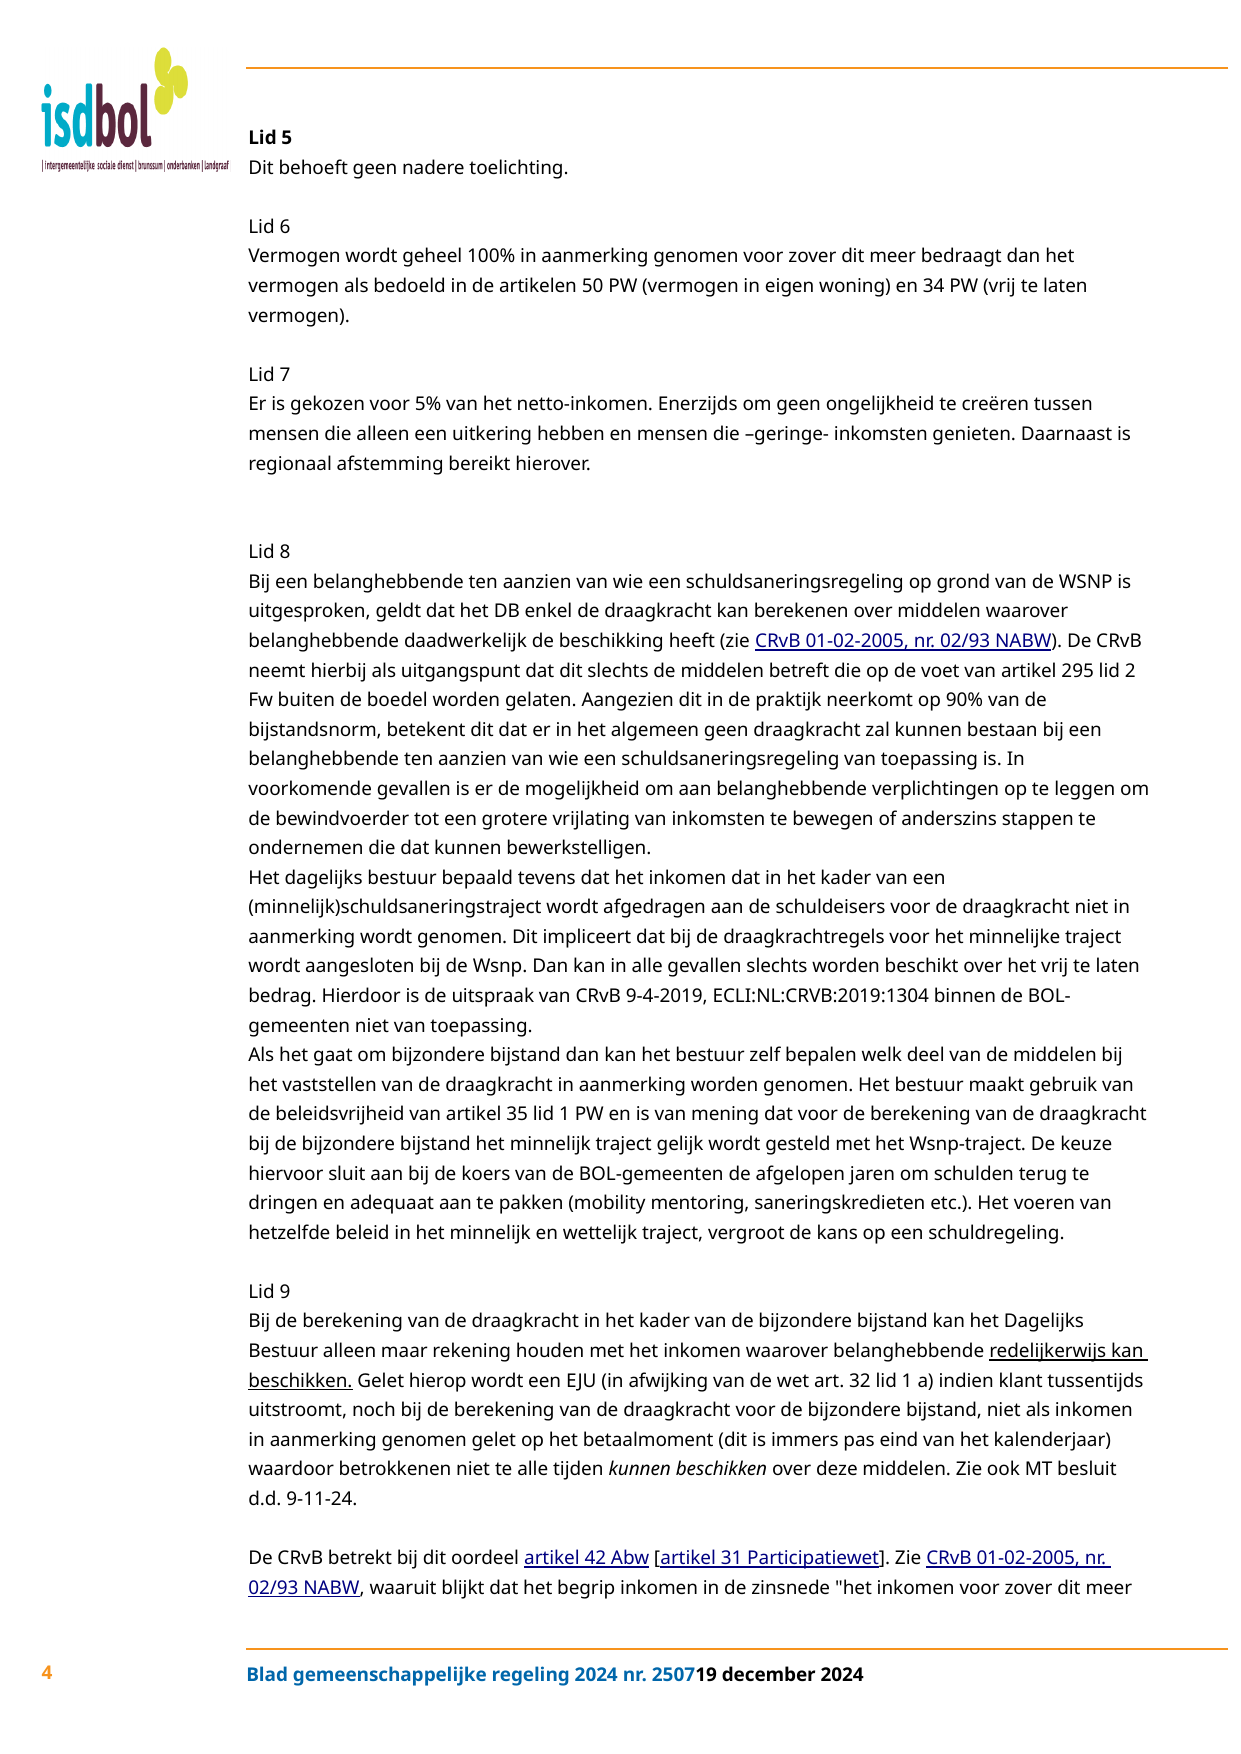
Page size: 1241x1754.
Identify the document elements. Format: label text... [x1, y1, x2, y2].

text Het dagelijks bestuur bepaald tevens dat het inkomen dat in het kader van een (minnelijk)schuldsaneringstraject wordt afgedragen aan de schuldeisers voor de draagkracht niet in aanmerking wordt genomen. Dit impliceert dat bij de draagkrachtregels voor het minnelijke traject wordt aangesloten bij de Wsnp. Dan kan in alle gevallen slechts worden beschikt over het vrij te laten bedrag. Hierdoor is de uitspraak van CRvB 9-4-2019, ECLI:NL:CRVB:2019:1304 binnen de BOL-gemeenten niet van toepassing. [248, 864, 1152, 1038]
text De CRvB betrekt bij dit oordeel artikel 42 Abw [artikel 31 Participatiewet]. Zie CRvB 01-02-2005, nr. 02/93 NABW, waaruit blijkt dat het begrip inkomen in de zinsnede "het inkomen voor zover dit meer [248, 1544, 1152, 1600]
text Lid 5 [248, 124, 1152, 150]
text Als het gaat om bijzondere bijstand dan kan het bestuur zelf bepalen welk deel van de middelen bij het vaststellen van de draagkracht in aanmerking worden genomen. Het bestuur maakt gebruik van de beleidsvrijheid van artikel 35 lid 1 PW en is van mening dat voor de berekening van de draagkracht bij de bijzondere bijstand het minnelijk traject gelijk wordt gesteld met het Wsnp-traject. De keuze hiervoor sluit aan bij de koers van de BOL-gemeenten de afgelopen jaren om schulden terug te dringen en adequaat aan te pakken (mobility mentoring, saneringskredieten etc.). Het voeren van hetzelfde beleid in het minnelijk en wettelijk traject, vergroot de kans op een schuldregeling. [248, 1041, 1152, 1245]
text Lid 8 [248, 538, 1152, 564]
text Bij een belanghebbende ten aanzien van wie een schuldsaneringsregeling op grond van de WSNP is uitgesproken, geldt dat het DB enkel de draagkracht kan berekenen over middelen waarover belanghebbende daadwerkelijk de beschikking heeft (zie CRvB 01-02-2005, nr. 02/93 NABW). De CRvB neemt hierbij als uitgangspunt dat dit slechts de middelen betreft die op de voet van artikel 295 lid 2 Fw buiten de boedel worden gelaten. Aangezien dit in de praktijk neerkomt op 90% van de bijstandsnorm, betekent dit dat er in het algemeen geen draagkracht zal kunnen bestaan bij een belanghebbende ten aanzien van wie een schuldsaneringsregeling van toepassing is. In voorkomende gevallen is er de mogelijkheid om aan belanghebbende verplichtingen op te leggen om de bewindvoerder tot een grotere vrijlating van inkomsten te bewegen of anderszins stappen te ondernemen die dat kunnen bewerkstelligen. [248, 568, 1152, 860]
text Er is gekozen voor 5% van het netto-inkomen. Enerzijds om geen ongelijkheid te creëren tussen mensen die alleen een uitkering hebben en mensen die –geringe- inkomsten genieten. Daarnaast is regionaal afstemming bereikt hierover. [248, 391, 1152, 476]
text Lid 6 [248, 213, 1152, 239]
text Lid 9 [248, 1278, 1152, 1304]
picture [41, 47, 231, 172]
text Dit behoeft geen nadere toelichting. [248, 154, 1152, 180]
text Vermogen wordt geheel 100% in aanmerking genomen voor zover dit meer bedraagt dan het vermogen als bedoeld in de artikelen 50 PW (vermogen in eigen woning) en 34 PW (vrij te laten vermogen). [248, 243, 1152, 328]
text Lid 7 [248, 361, 1152, 387]
text Bij de berekening van de draagkracht in het kader van de bijzondere bijstand kan het Dagelijks Bestuur alleen maar rekening houden met het inkomen waarover belanghebbende redelijkerwijs kan beschikken. Gelet hierop wordt een EJU (in afwijking van de wet art. 32 lid 1 a) indien klant tussentijds uitstroomt, noch bij de berekening van de draagkracht voor de bijzondere bijstand, niet als inkomen in aanmerking genomen gelet op het betaalmoment (dit is immers pas eind van het kalenderjaar) waardoor betrokkenen niet te alle tijden kunnen beschikken over deze middelen. Zie ook MT besluit d.d. 9-11-24. [248, 1308, 1152, 1511]
